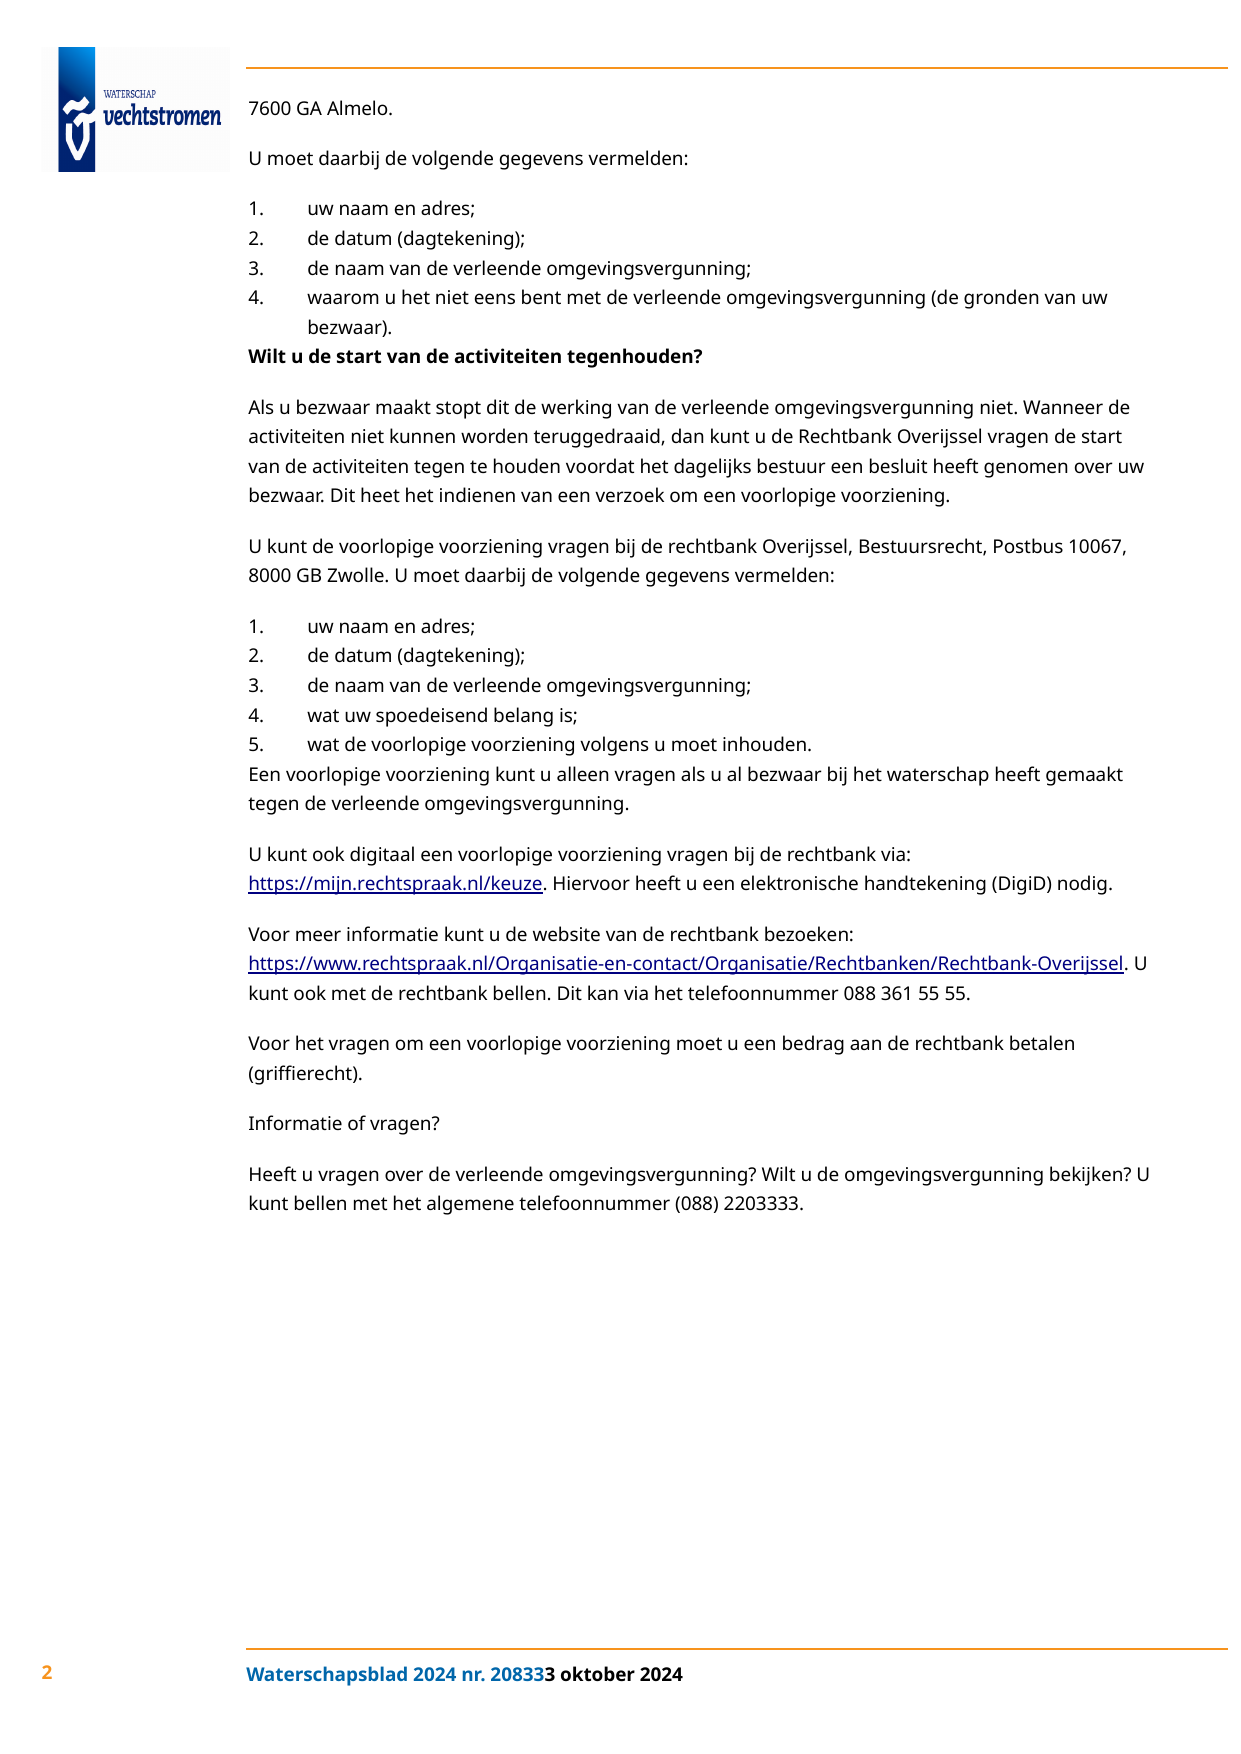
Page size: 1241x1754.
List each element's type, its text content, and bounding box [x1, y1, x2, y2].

list de naam van de verleende omgevingsvergunning; [248, 255, 1152, 281]
text Informatie of vragen? [248, 1111, 1152, 1136]
text Als u bezwaar maakt stopt dit de werking van de verleende omgevingsvergunning niet. Wanneer de activiteiten niet kunnen worden teruggedraaid, dan kunt u de Rechtbank Overijssel vragen de start van de activiteiten tegen te houden voordat het dagelijks bestuur een besluit heeft genomen over uw bezwaar. Dit heet het indienen van een verzoek om een voorlopige voorziening. [248, 394, 1152, 508]
list de datum (dagtekening); [248, 643, 1152, 668]
text Voor meer informatie kunt u de website van de rechtbank bezoeken: https://www.rechtspraak.nl/Organisatie-en-contact/Organisatie/Rechtbanken/Rechtbank-Overijssel. U kunt ook met de rechtbank bellen. Dit kan via het telefoonnummer 088 361 55 55. [248, 921, 1152, 1006]
list de naam van de verleende omgevingsvergunning; [248, 672, 1152, 698]
list uw naam en adres; [248, 196, 1152, 221]
list waarom u het niet eens bent met de verleende omgevingsvergunning (de gronden van uw bezwaar). [248, 284, 1152, 340]
text U moet daarbij de volgende gegevens vermelden: [248, 145, 1152, 171]
picture [41, 47, 231, 172]
list de datum (dagtekening); [248, 225, 1152, 251]
text Voor het vragen om een voorlopige voorziening moet u een bedrag aan de rechtbank betalen (griffierecht). [248, 1031, 1152, 1086]
list uw naam en adres; [248, 613, 1152, 639]
text Wilt u de start van de activiteiten tegenhouden? [248, 343, 1152, 369]
list wat uw spoedeisend belang is; [248, 702, 1152, 728]
text U kunt de voorlopige voorziening vragen bij de rechtbank Overijssel, Bestuursrecht, Postbus 10067, 8000 GB Zwolle. U moet daarbij de volgende gegevens vermelden: [248, 533, 1152, 588]
text Een voorlopige voorziening kunt u alleen vragen als u al bezwaar bij het waterschap heeft gemaakt tegen de verleende omgevingsvergunning. [248, 761, 1152, 816]
text 7600 GA Almelo. [248, 95, 1152, 121]
list wat de voorlopige voorziening volgens u moet inhouden. [248, 731, 1152, 757]
text U kunt ook digitaal een voorlopige voorziening vragen bij de rechtbank via: https://mijn.rechtspraak.nl/keuze. Hiervoor heeft u een elektronische handtekening (DigiD) nodig. [248, 841, 1152, 896]
text Heeft u vragen over de verleende omgevingsvergunning? Wilt u de omgevingsvergunning bekijken? U kunt bellen met het algemene telefoonnummer (088) 2203333. [248, 1161, 1152, 1216]
